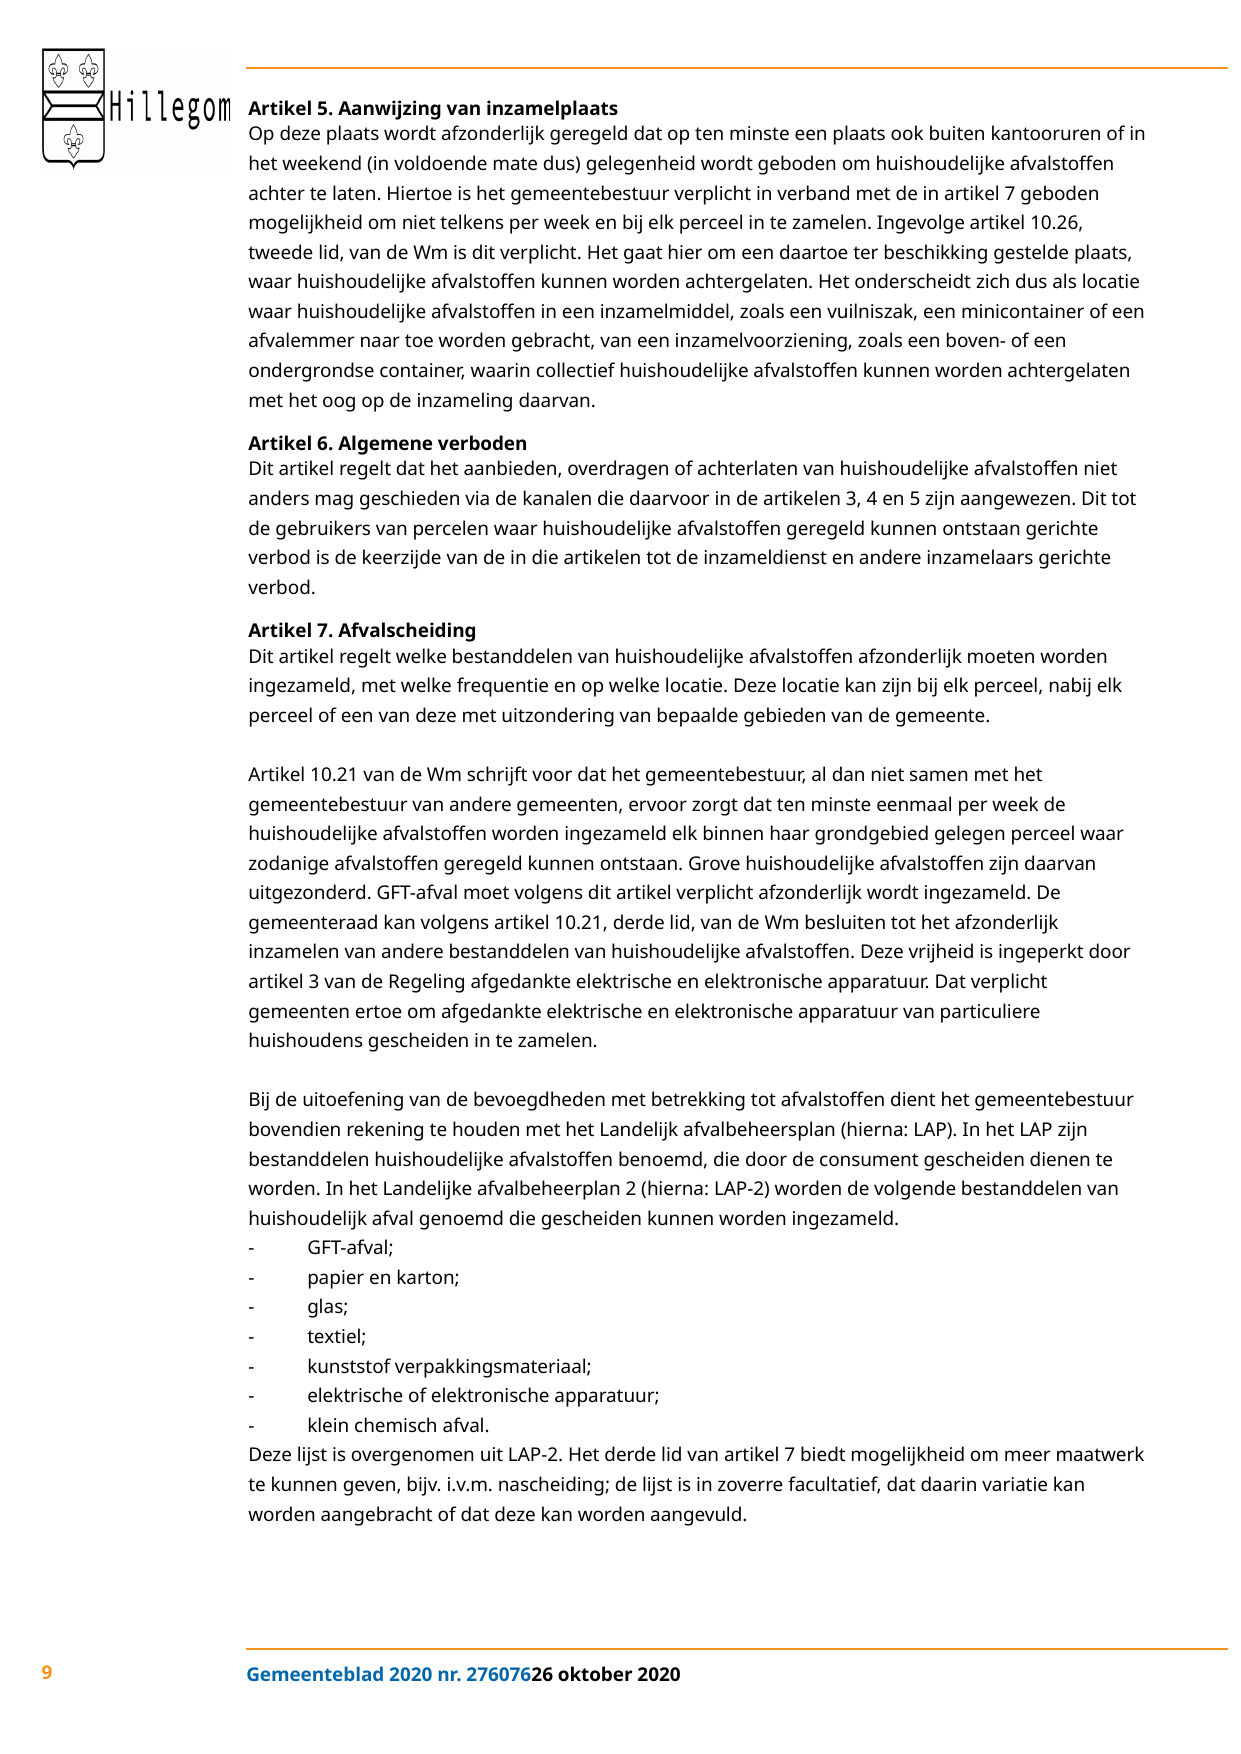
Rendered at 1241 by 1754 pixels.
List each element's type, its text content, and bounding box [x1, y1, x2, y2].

list papier en karton; [248, 1264, 1152, 1290]
text Artikel 10.21 van de Wm schrijft voor dat het gemeentebestuur, al dan niet samen met het gemeentebestuur van andere gemeenten, ervoor zorgt dat ten minste eenmaal per week de huishoudelijke afvalstoffen worden ingezameld elk binnen haar grondgebied gelegen perceel waar zodanige afvalstoffen geregeld kunnen ontstaan. Grove huishoudelijke afvalstoffen zijn daarvan uitgezonderd. GFT-afval moet volgens dit artikel verplicht afzonderlijk wordt ingezameld. De gemeenteraad kan volgens artikel 10.21, derde lid, van de Wm besluiten tot het afzonderlijk inzamelen van andere bestanddelen van huishoudelijke afvalstoffen. Deze vrijheid is ingeperkt door artikel 3 van de Regeling afgedankte elektrische en elektronische apparatuur. Dat verplicht gemeenten ertoe om afgedankte elektrische en elektronische apparatuur van particuliere huishoudens gescheiden in te zamelen. [248, 761, 1152, 1053]
list elektrische of elektronische apparatuur; [248, 1382, 1152, 1408]
text Artikel 6. Algemene verboden [248, 430, 1152, 456]
text Op deze plaats wordt afzonderlijk geregeld dat op ten minste een plaats ook buiten kantooruren of in het weekend (in voldoende mate dus) gelegenheid wordt geboden om huishoudelijke afvalstoffen achter te laten. Hiertoe is het gemeentebestuur verplicht in verband met de in artikel 7 geboden mogelijkheid om niet telkens per week en bij elk perceel in te zamelen. Ingevolge artikel 10.26, tweede lid, van de Wm is dit verplicht. Het gaat hier om een daartoe ter beschikking gestelde plaats, waar huishoudelijke afvalstoffen kunnen worden achtergelaten. Het onderscheidt zich dus als locatie waar huishoudelijke afvalstoffen in een inzamelmiddel, zoals een vuilniszak, een minicontainer of een afvalemmer naar toe worden gebracht, van een inzamelvoorziening, zoals een boven- of een ondergrondse container, waarin collectief huishoudelijke afvalstoffen kunnen worden achtergelaten met het oog op de inzameling daarvan. [248, 121, 1152, 412]
list glas; [248, 1294, 1152, 1319]
text Artikel 7. Afvalscheiding [248, 617, 1152, 643]
list GFT-afval; [248, 1234, 1152, 1260]
text Artikel 5. Aanwijzing van inzamelplaats [248, 95, 1152, 121]
text Deze lijst is overgenomen uit LAP-2. Het derde lid van artikel 7 biedt mogelijkheid om meer maatwerk te kunnen geven, bijv. i.v.m. nascheiding; de lijst is in zoverre facultatief, dat daarin variatie kan worden aangebracht of dat deze kan worden aangevuld. [248, 1442, 1152, 1526]
picture [41, 47, 231, 172]
text Bij de uitoefening van de bevoegdheden met betrekking tot afvalstoffen dient het gemeentebestuur bovendien rekening te houden met het Landelijk afvalbeheersplan (hierna: LAP). In het LAP zijn bestanddelen huishoudelijke afvalstoffen benoemd, die door de consument gescheiden dienen te worden. In het Landelijke afvalbeheerplan 2 (hierna: LAP-2) worden de volgende bestanddelen van huishoudelijk afval genoemd die gescheiden kunnen worden ingezameld. [248, 1087, 1152, 1231]
text Dit artikel regelt welke bestanddelen van huishoudelijke afvalstoffen afzonderlijk moeten worden ingezameld, met welke frequentie en op welke locatie. Deze locatie kan zijn bij elk perceel, nabij elk perceel of een van deze met uitzondering van bepaalde gebieden van de gemeente. [248, 643, 1152, 728]
text Dit artikel regelt dat het aanbieden, overdragen of achterlaten van huishoudelijke afvalstoffen niet anders mag geschieden via de kanalen die daarvoor in de artikelen 3, 4 en 5 zijn aangewezen. Dit tot de gebruikers van percelen waar huishoudelijke afvalstoffen geregeld kunnen ontstaan gerichte verbod is de keerzijde van de in die artikelen tot de inzameldienst en andere inzamelaars gerichte verbod. [248, 456, 1152, 600]
list textiel; [248, 1323, 1152, 1349]
list kunststof verpakkingsmateriaal; [248, 1353, 1152, 1378]
list klein chemisch afval. [248, 1412, 1152, 1438]
